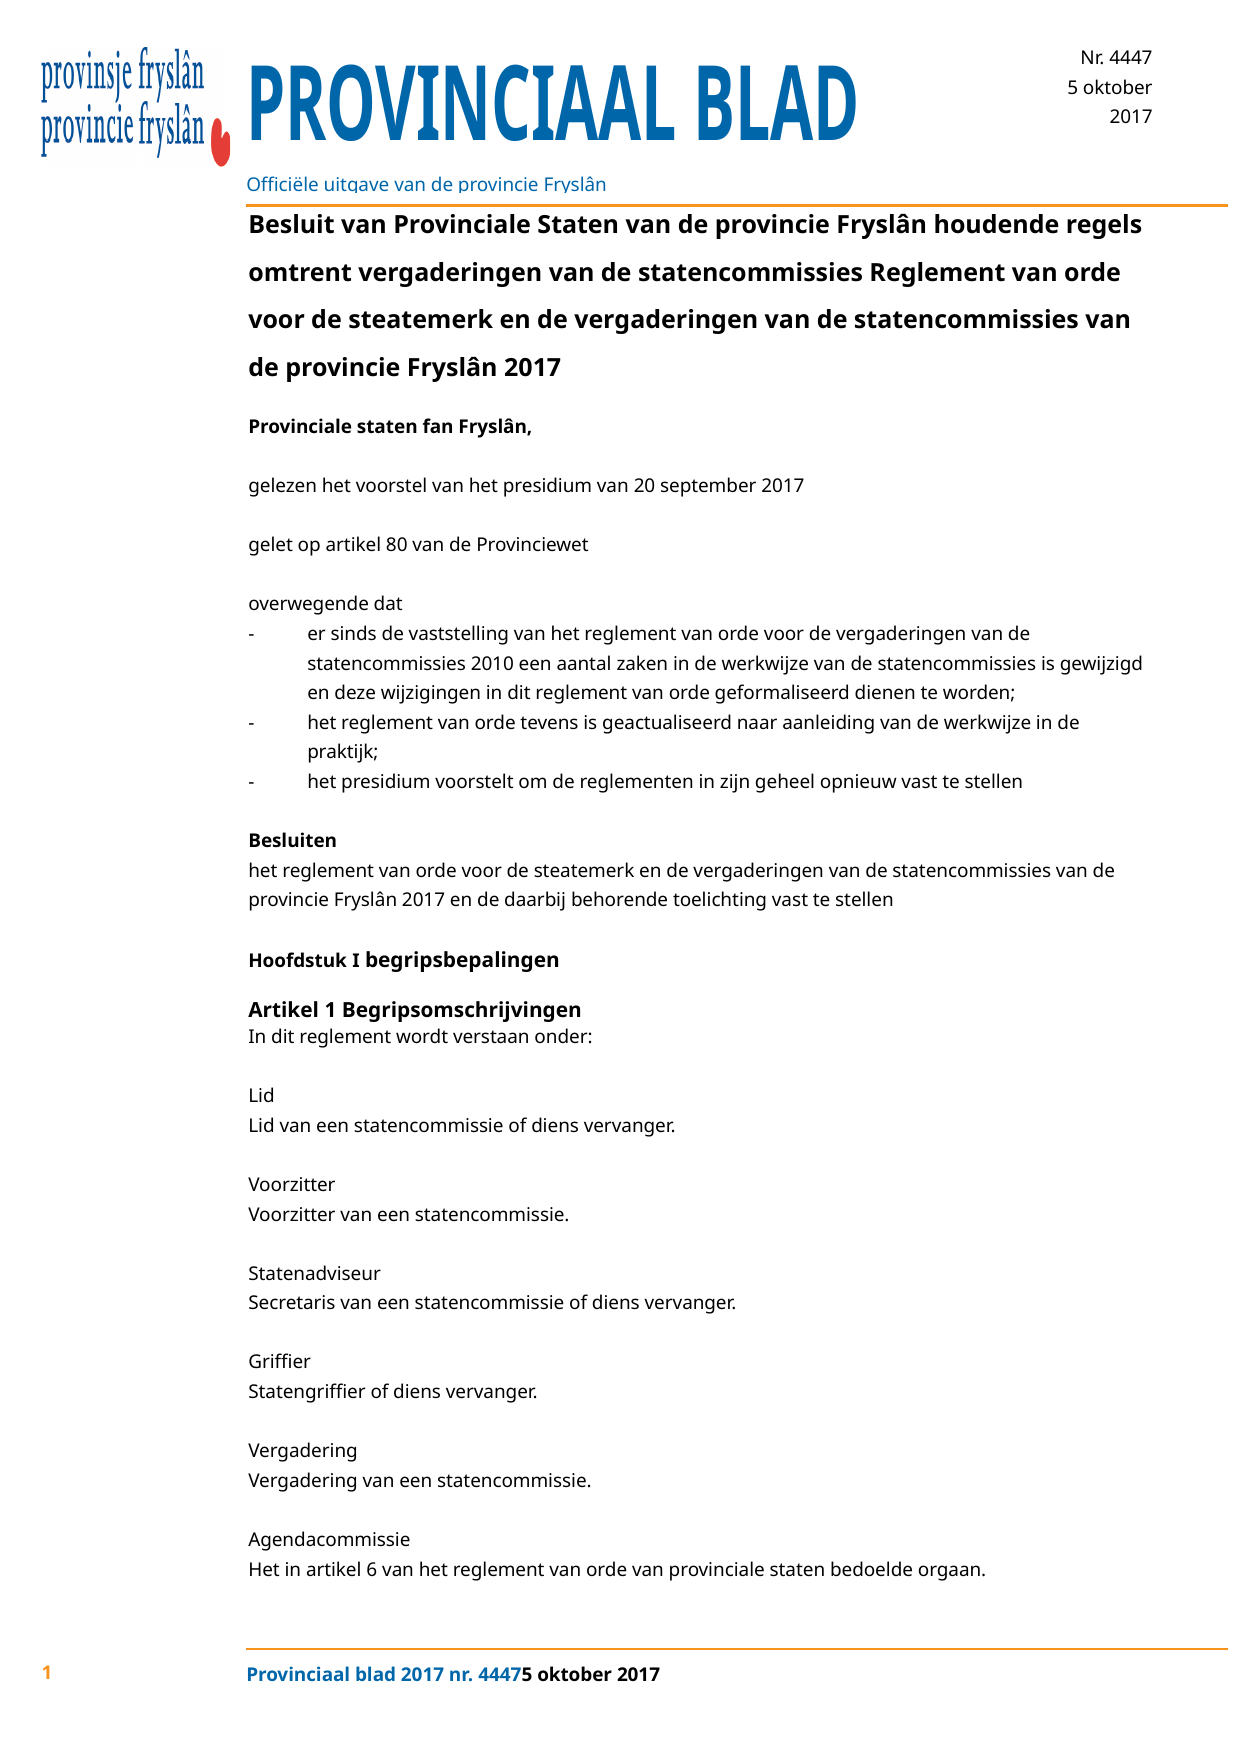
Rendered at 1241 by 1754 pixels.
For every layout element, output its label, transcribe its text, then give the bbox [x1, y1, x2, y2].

text overwegende dat [248, 591, 1152, 616]
list het reglement van orde tevens is geactualiseerd naar aanleiding van de werkwijze in de praktijk; [248, 709, 1152, 764]
text Vergadering van een statencommissie. [248, 1467, 1152, 1493]
text Besluiten [248, 827, 1152, 853]
text Voorzitter [248, 1171, 1152, 1197]
text Statengriffier of diens vervanger. [248, 1378, 1152, 1404]
text Besluit van Provinciale Staten van de provincie Fryslân houdende regels omtrent vergaderingen van de statencommissies Reglement van orde voor de steatemerk en de vergaderingen van de statencommissies van de provincie Fryslân 2017 [248, 207, 1152, 384]
text Artikel 1 Begripsomschrijvingen [248, 995, 1152, 1023]
list het presidium voorstelt om de reglementen in zijn geheel opnieuw vast te stellen [248, 768, 1152, 794]
text Griffier [248, 1349, 1152, 1374]
text gelezen het voorstel van het presidium van 20 september 2017 [248, 472, 1152, 498]
picture [41, 47, 231, 172]
text Secretaris van een statencommissie of diens vervanger. [248, 1289, 1152, 1315]
text Statenadviseur [248, 1260, 1152, 1286]
text Provinciale staten fan Fryslân, [248, 413, 1152, 439]
text Voorzitter van een statencommissie. [248, 1201, 1152, 1227]
text Lid [248, 1082, 1152, 1108]
text In dit reglement wordt verstaan onder: [248, 1023, 1152, 1049]
text het reglement van orde voor de steatemerk en de vergaderingen van de statencommissies van de provincie Fryslân 2017 en de daarbij behorende toelichting vast te stellen [248, 857, 1152, 912]
text Vergadering [248, 1437, 1152, 1463]
text gelet op artikel 80 van de Provinciewet [248, 531, 1152, 557]
text Hoofdstuk I begripsbepalingen [248, 946, 1152, 974]
list er sinds de vaststelling van het reglement van orde voor de vergaderingen van de statencommissies 2010 een aantal zaken in de werkwijze van de statencommissies is gewijzigd en deze wijzigingen in dit reglement van orde geformaliseerd dienen te worden; [248, 620, 1152, 705]
text Lid van een statencommissie of diens vervanger. [248, 1112, 1152, 1138]
text Het in artikel 6 van het reglement van orde van provinciale staten bedoelde orgaan. [248, 1556, 1152, 1582]
text Agendacommissie [248, 1526, 1152, 1552]
